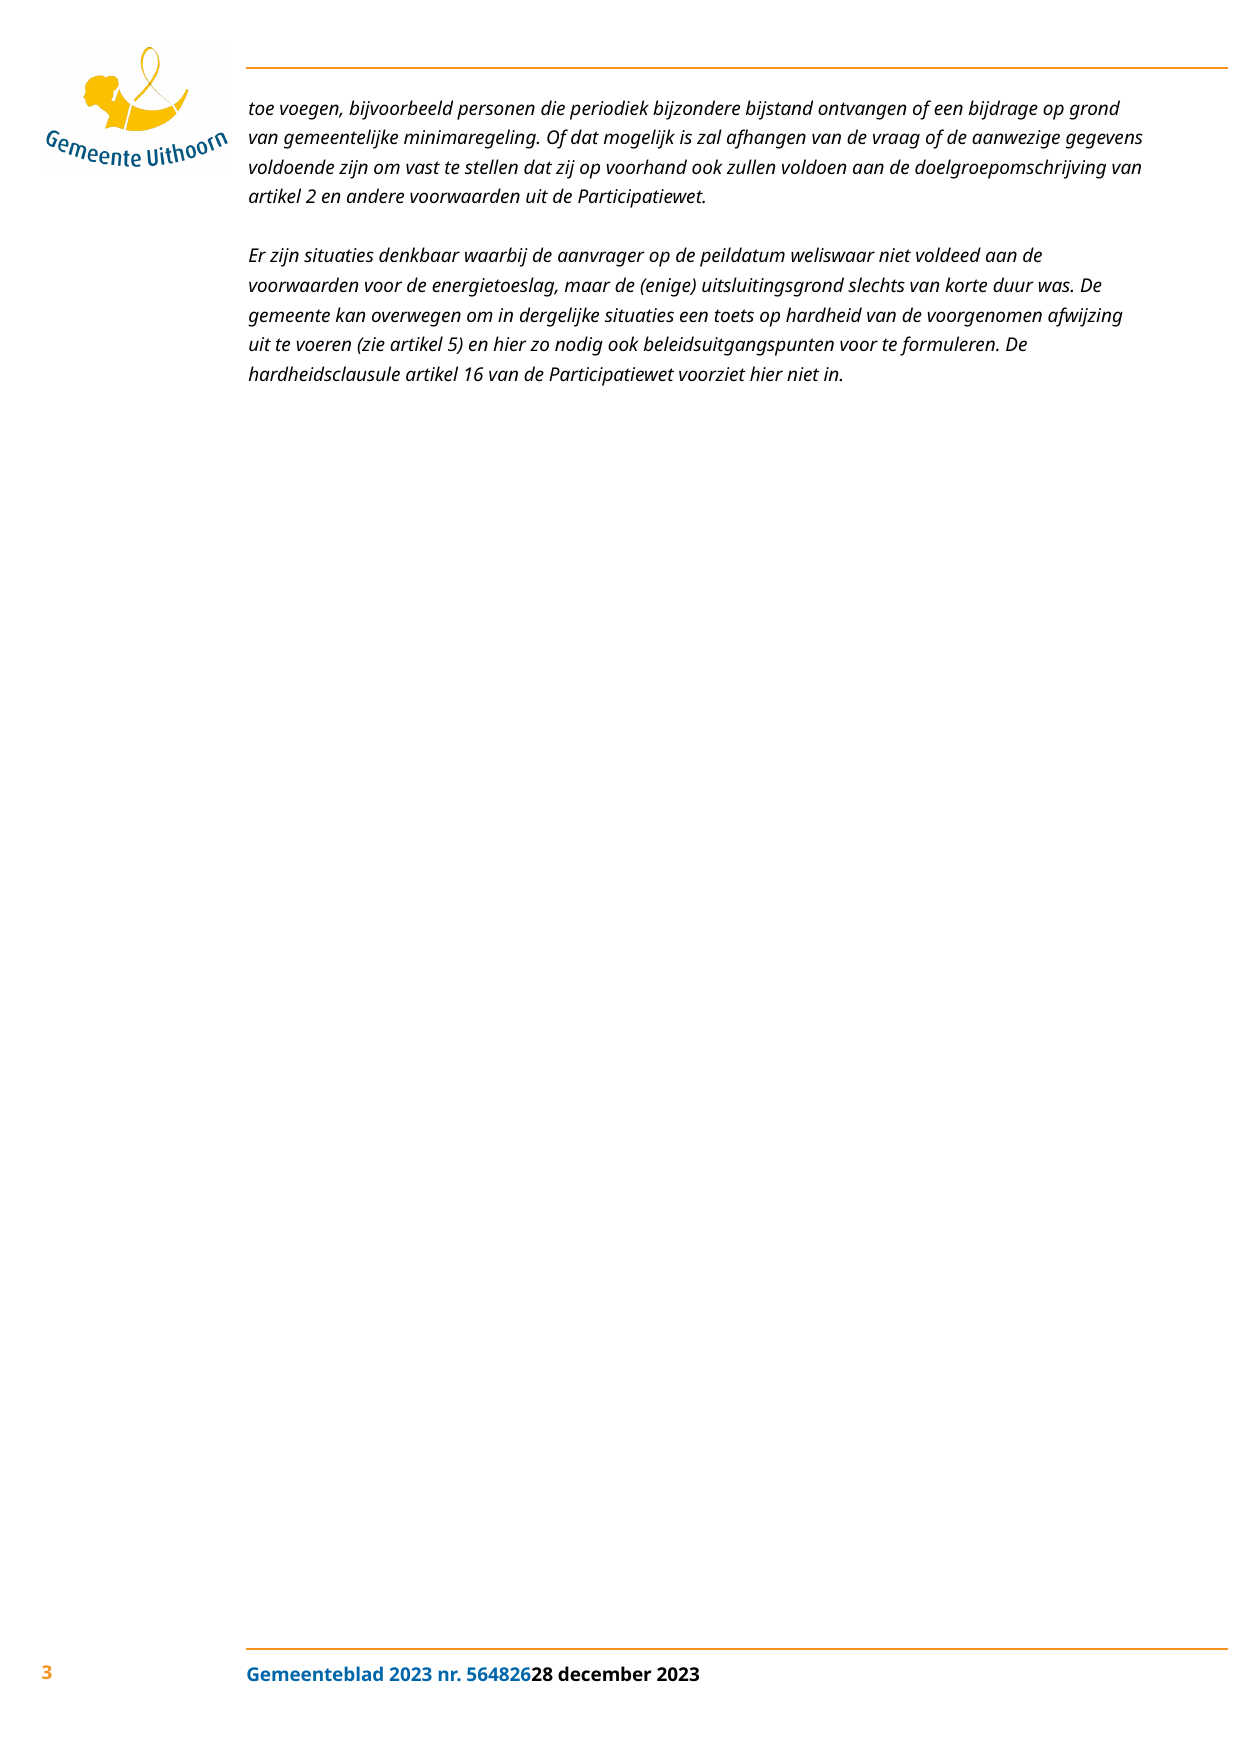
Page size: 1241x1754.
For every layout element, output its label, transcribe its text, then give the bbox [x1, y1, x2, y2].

text toe voegen, bijvoorbeeld personen die periodiek bijzondere bijstand ontvangen of een bijdrage op grond van gemeentelijke minimaregeling. Of dat mogelijk is zal afhangen van de vraag of de aanwezige gegevens voldoende zijn om vast te stellen dat zij op voorhand ook zullen voldoen aan de doelgroepomschrijving van artikel 2 en andere voorwaarden uit de Participatiewet. [248, 95, 1152, 209]
text Er zijn situaties denkbaar waarbij de aanvrager op de peildatum weliswaar niet voldeed aan de voorwaarden voor de energietoeslag, maar de (enige) uitsluitingsgrond slechts van korte duur was. De gemeente kan overwegen om in dergelijke situaties een toets op hardheid van de voorgenomen afwijzing uit te voeren (zie artikel 5) en hier zo nodig ook beleidsuitgangspunten voor te formuleren. De hardheidsclausule artikel 16 van de Participatiewet voorziet hier niet in. [248, 243, 1152, 387]
picture [41, 47, 231, 172]
